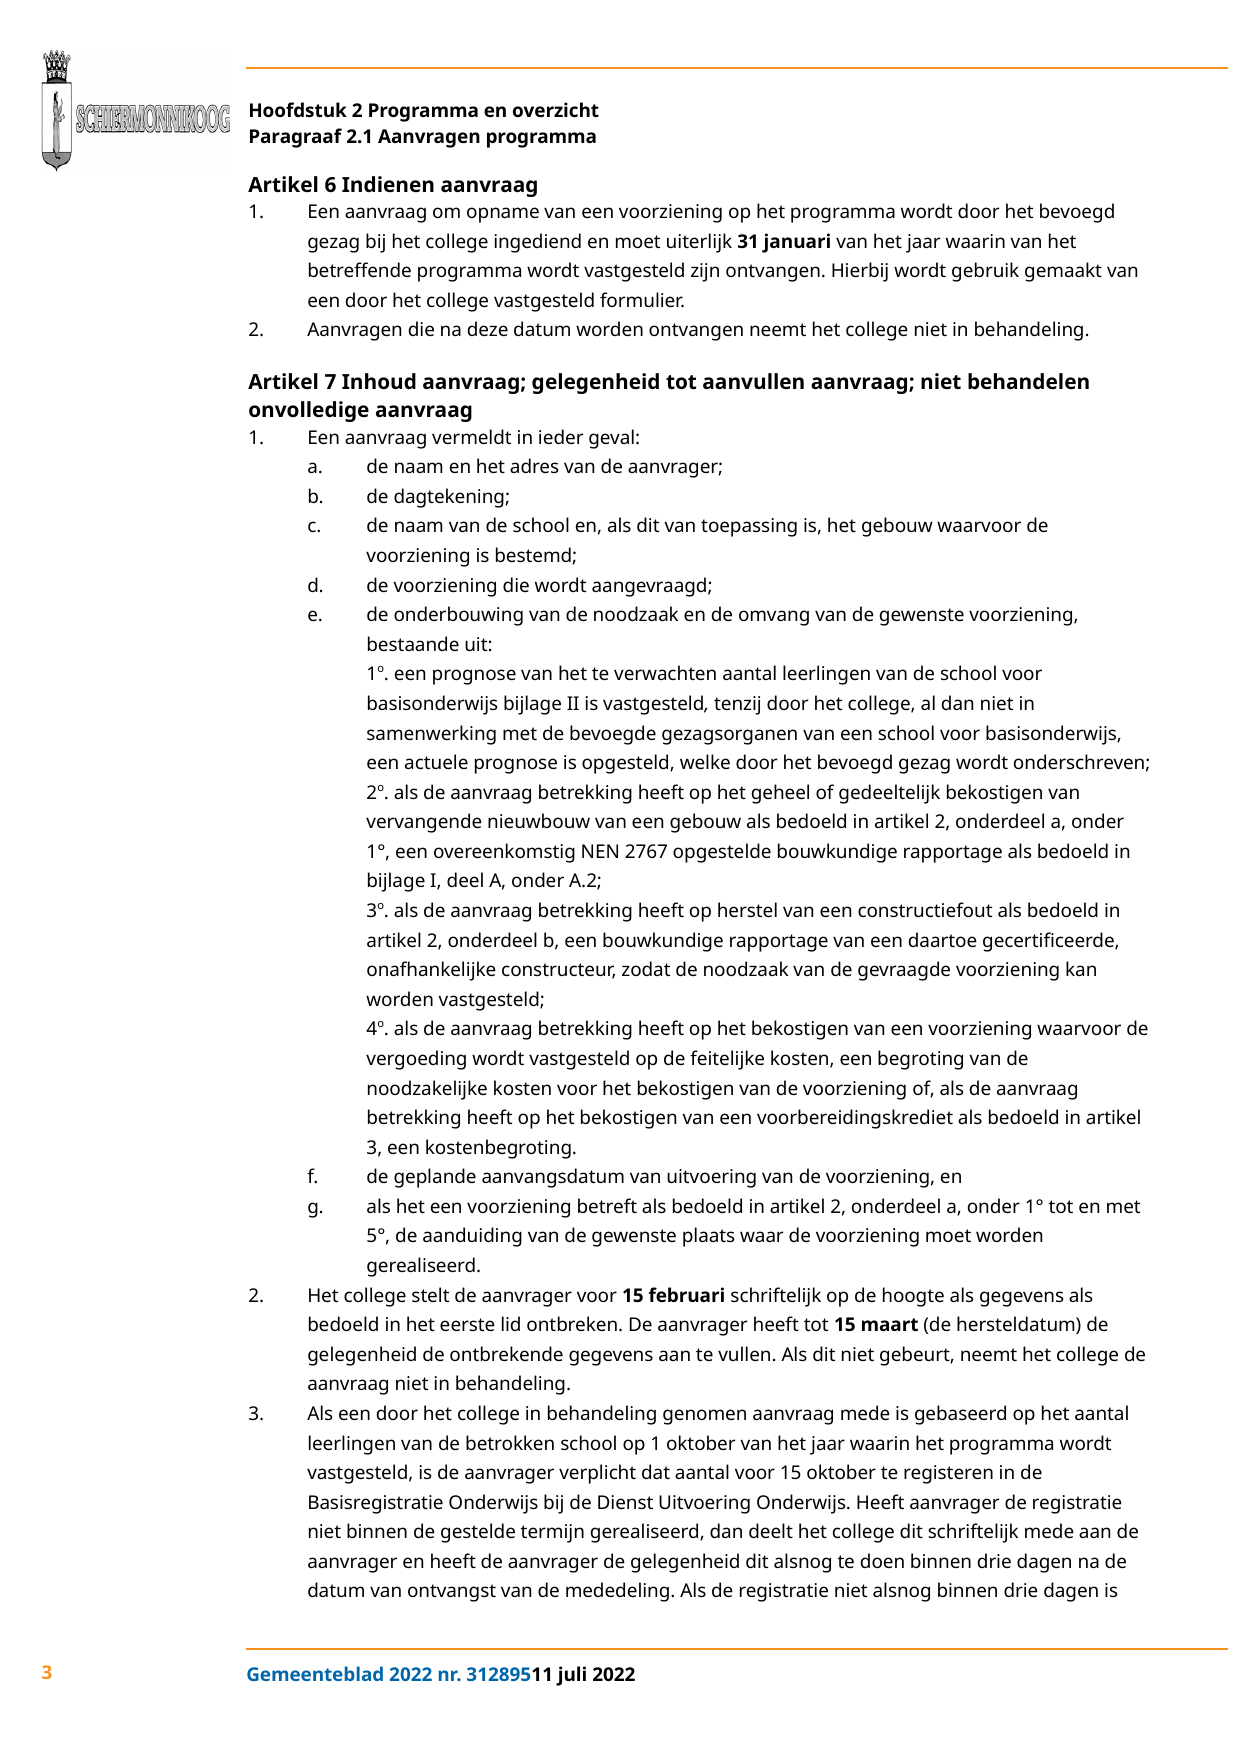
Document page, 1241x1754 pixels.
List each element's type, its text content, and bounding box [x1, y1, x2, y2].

picture [41, 47, 231, 172]
list de geplande aanvangsdatum van uitvoering van de voorziening, en [307, 1163, 1152, 1189]
list de naam van de school en, als dit van toepassing is, het gebouw waarvoor de voorziening is bestemd; [307, 513, 1152, 568]
list Als een door het college in behandeling genomen aanvraag mede is gebaseerd op het aantal leerlingen van de betrokken school op 1 oktober van het jaar waarin het programma wordt vastgesteld, is de aanvrager verplicht dat aantal voor 15 oktober te registeren in de Basisregistratie Onderwijs bij de Dienst Uitvoering Onderwijs. Heeft aanvrager de registratie niet binnen de gestelde termijn gerealiseerd, dan deelt het college dit schriftelijk mede aan de aanvrager en heeft de aanvrager de gelegenheid dit alsnog te doen binnen drie dagen na de datum van ontvangst van de mededeling. Als de registratie niet alsnog binnen drie dagen is [248, 1400, 1152, 1603]
list Een aanvraag om opname van een voorziening op het programma wordt door het bevoegd gezag bij het college ingediend en moet uiterlijk 31 januari van het jaar waarin van het betreffende programma wordt vastgesteld zijn ontvangen. Hierbij wordt gebruik gemaakt van een door het college vastgesteld formulier. [248, 198, 1152, 313]
text Paragraaf 2.1 Aanvragen programma [248, 123, 1152, 149]
list Aanvragen die na deze datum worden ontvangen neemt het college niet in behandeling. [248, 317, 1152, 342]
list de naam en het adres van de aanvrager; [307, 453, 1152, 479]
list 3o. als de aanvraag betrekking heeft op herstel van een constructiefout als bedoeld in artikel 2, onderdeel b, een bouwkundige rapportage van een daartoe gecertificeerde, onafhankelijke constructeur, zodat de noodzaak van de gevraagde voorziening kan worden vastgesteld; [307, 897, 1152, 1012]
list de dagtekening; [307, 483, 1152, 509]
list 1o. een prognose van het te verwachten aantal leerlingen van de school voor basisonderwijs bijlage II is vastgesteld, tenzij door het college, al dan niet in samenwerking met de bevoegde gezagsorganen van een school voor basisonderwijs, een actuele prognose is opgesteld, welke door het bevoegd gezag wordt onderschreven; [307, 661, 1152, 775]
list de onderbouwing van de noodzaak en de omvang van de gewenste voorziening, bestaande uit: [307, 601, 1152, 657]
list Het college stelt de aanvrager voor 15 februari schriftelijk op de hoogte als gegevens als bedoeld in het eerste lid ontbreken. De aanvrager heeft tot 15 maart (de hersteldatum) de gelegenheid de ontbrekende gegevens aan te vullen. Als dit niet gebeurt, neemt het college de aanvraag niet in behandeling. [248, 1282, 1152, 1396]
list de voorziening die wordt aangevraagd; [307, 572, 1152, 597]
list 4o. als de aanvraag betrekking heeft op het bekostigen van een voorziening waarvoor de vergoeding wordt vastgesteld op de feitelijke kosten, een begroting van de noodzakelijke kosten voor het bekostigen van de voorziening of, als de aanvraag betrekking heeft op het bekostigen van een voorbereidingskrediet als bedoeld in artikel 3, een kostenbegroting. [307, 1016, 1152, 1159]
list Een aanvraag vermeldt in ieder geval: [248, 424, 1152, 449]
list als het een voorziening betreft als bedoeld in artikel 2, onderdeel a, onder 1° tot en met 5°, de aanduiding van de gewenste plaats waar de voorziening moet worden gerealiseerd. [307, 1193, 1152, 1278]
text Artikel 7 Inhoud aanvraag; gelegenheid tot aanvullen aanvraag; niet behandelen onvolledige aanvraag [248, 367, 1152, 424]
text Hoofdstuk 2 Programma en overzicht [248, 95, 1152, 123]
text Artikel 6 Indienen aanvraag [248, 170, 1152, 198]
list 2o. als de aanvraag betrekking heeft op het geheel of gedeeltelijk bekostigen van vervangende nieuwbouw van een gebouw als bedoeld in artikel 2, onderdeel a, onder 1°, een overeenkomstig NEN 2767 opgestelde bouwkundige rapportage als bedoeld in bijlage I, deel A, onder A.2; [307, 779, 1152, 893]
